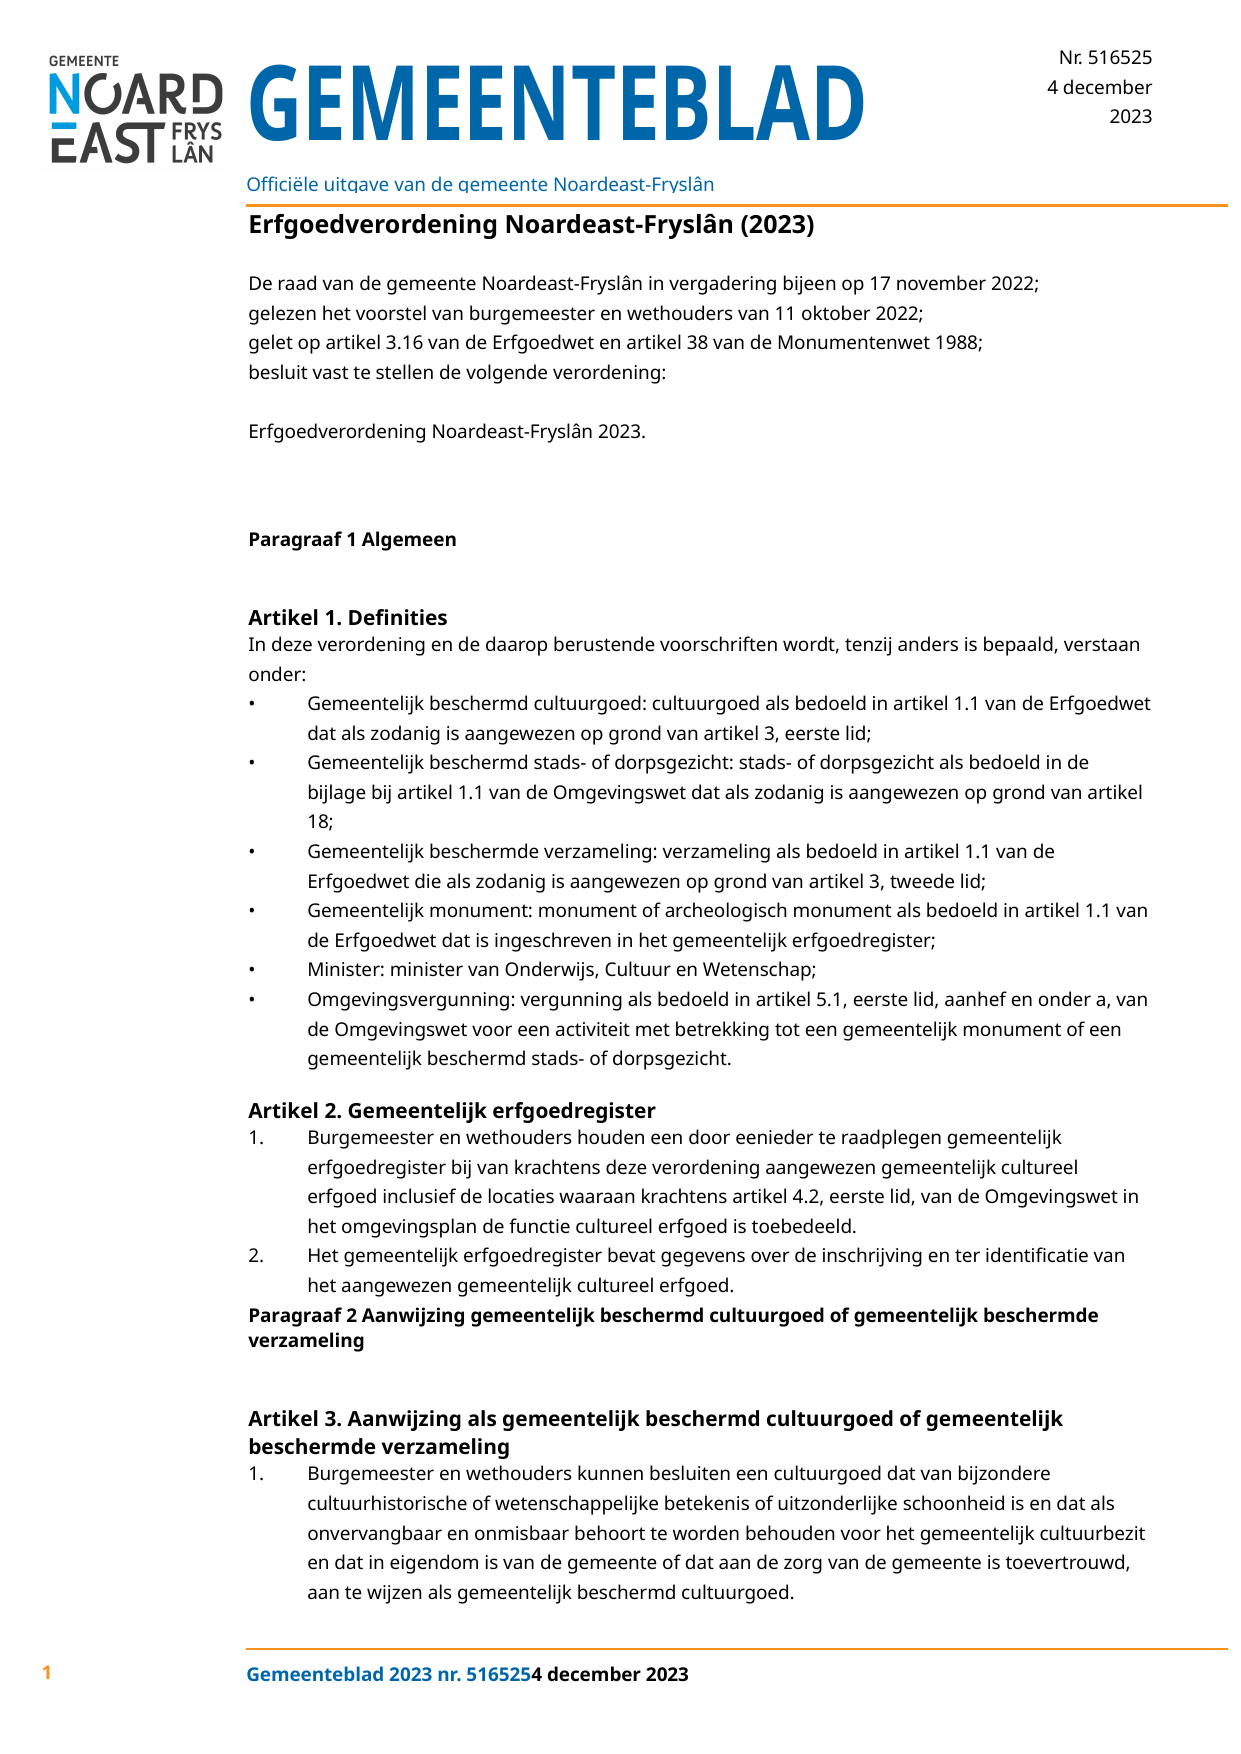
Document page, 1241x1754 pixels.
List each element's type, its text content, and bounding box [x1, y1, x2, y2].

text De raad van de gemeente Noardeast-Fryslân in vergadering bijeen op 17 november 2022; [248, 270, 1152, 296]
text Paragraaf 1 Algemeen [248, 527, 1152, 552]
text besluit vast te stellen de volgende verordening: [248, 359, 1152, 385]
list Burgemeester en wethouders houden een door eenieder te raadplegen gemeentelijk erfgoedregister bij van krachtens deze verordening aangewezen gemeentelijk cultureel erfgoed inclusief de locaties waaraan krachtens artikel 4.2, eerste lid, van de Omgevingswet in het omgevingsplan de functie cultureel erfgoed is toebedeeld. [248, 1124, 1152, 1239]
list Gemeentelijk monument: monument of archeologisch monument als bedoeld in artikel 1.1 van de Erfgoedwet dat is ingeschreven in het gemeentelijk erfgoedregister; [248, 897, 1152, 953]
text gelet op artikel 3.16 van de Erfgoedwet en artikel 38 van de Monumentenwet 1988; [248, 329, 1152, 355]
text Artikel 1. Definities [248, 603, 1152, 631]
list Burgemeester en wethouders kunnen besluiten een cultuurgoed dat van bijzondere cultuurhistorische of wetenschappelijke betekenis of uitzonderlijke schoonheid is en dat als onvervangbaar en onmisbaar behoort te worden behouden voor het gemeentelijk cultuurbezit en dat in eigendom is van de gemeente of dat aan de zorg van de gemeente is toevertrouwd, aan te wijzen als gemeentelijk beschermd cultuurgoed. [248, 1461, 1152, 1604]
text Artikel 2. Gemeentelijk erfgoedregister [248, 1096, 1152, 1124]
text Erfgoedverordening Noardeast-Fryslân 2023. [248, 418, 1152, 444]
list Minister: minister van Onderwijs, Cultuur en Wetenschap; [248, 957, 1152, 982]
list Omgevingsvergunning: vergunning als bedoeld in artikel 5.1, eerste lid, aanhef en onder a, van de Omgevingswet voor een activiteit met betrekking tot een gemeentelijk monument of een gemeentelijk beschermd stads- of dorpsgezicht. [248, 986, 1152, 1071]
text Erfgoedverordening Noardeast-Fryslân (2023) [248, 207, 1152, 241]
list Gemeentelijk beschermde verzameling: verzameling als bedoeld in artikel 1.1 van de Erfgoedwet die als zodanig is aangewezen op grond van artikel 3, tweede lid; [248, 838, 1152, 894]
list Gemeentelijk beschermd cultuurgoed: cultuurgoed als bedoeld in artikel 1.1 van de Erfgoedwet dat als zodanig is aangewezen op grond van artikel 3, eerste lid; [248, 690, 1152, 746]
text In deze verordening en de daarop berustende voorschriften wordt, tenzij anders is bepaald, verstaan onder: [248, 631, 1152, 687]
list Het gemeentelijk erfgoedregister bevat gegevens over de inschrijving en ter identificatie van het aangewezen gemeentelijk cultureel erfgoed. [248, 1243, 1152, 1298]
text Paragraaf 2 Aanwijzing gemeentelijk beschermd cultuurgoed of gemeentelijk beschermde verzameling [248, 1302, 1152, 1353]
text gelezen het voorstel van burgemeester en wethouders van 11 oktober 2022; [248, 300, 1152, 326]
list Gemeentelijk beschermd stads- of dorpsgezicht: stads- of dorpsgezicht als bedoeld in de bijlage bij artikel 1.1 van de Omgevingswet dat als zodanig is aangewezen op grond van artikel 18; [248, 749, 1152, 834]
picture [41, 47, 231, 172]
text Artikel 3. Aanwijzing als gemeentelijk beschermd cultuurgoed of gemeentelijk beschermde verzameling [248, 1404, 1152, 1461]
